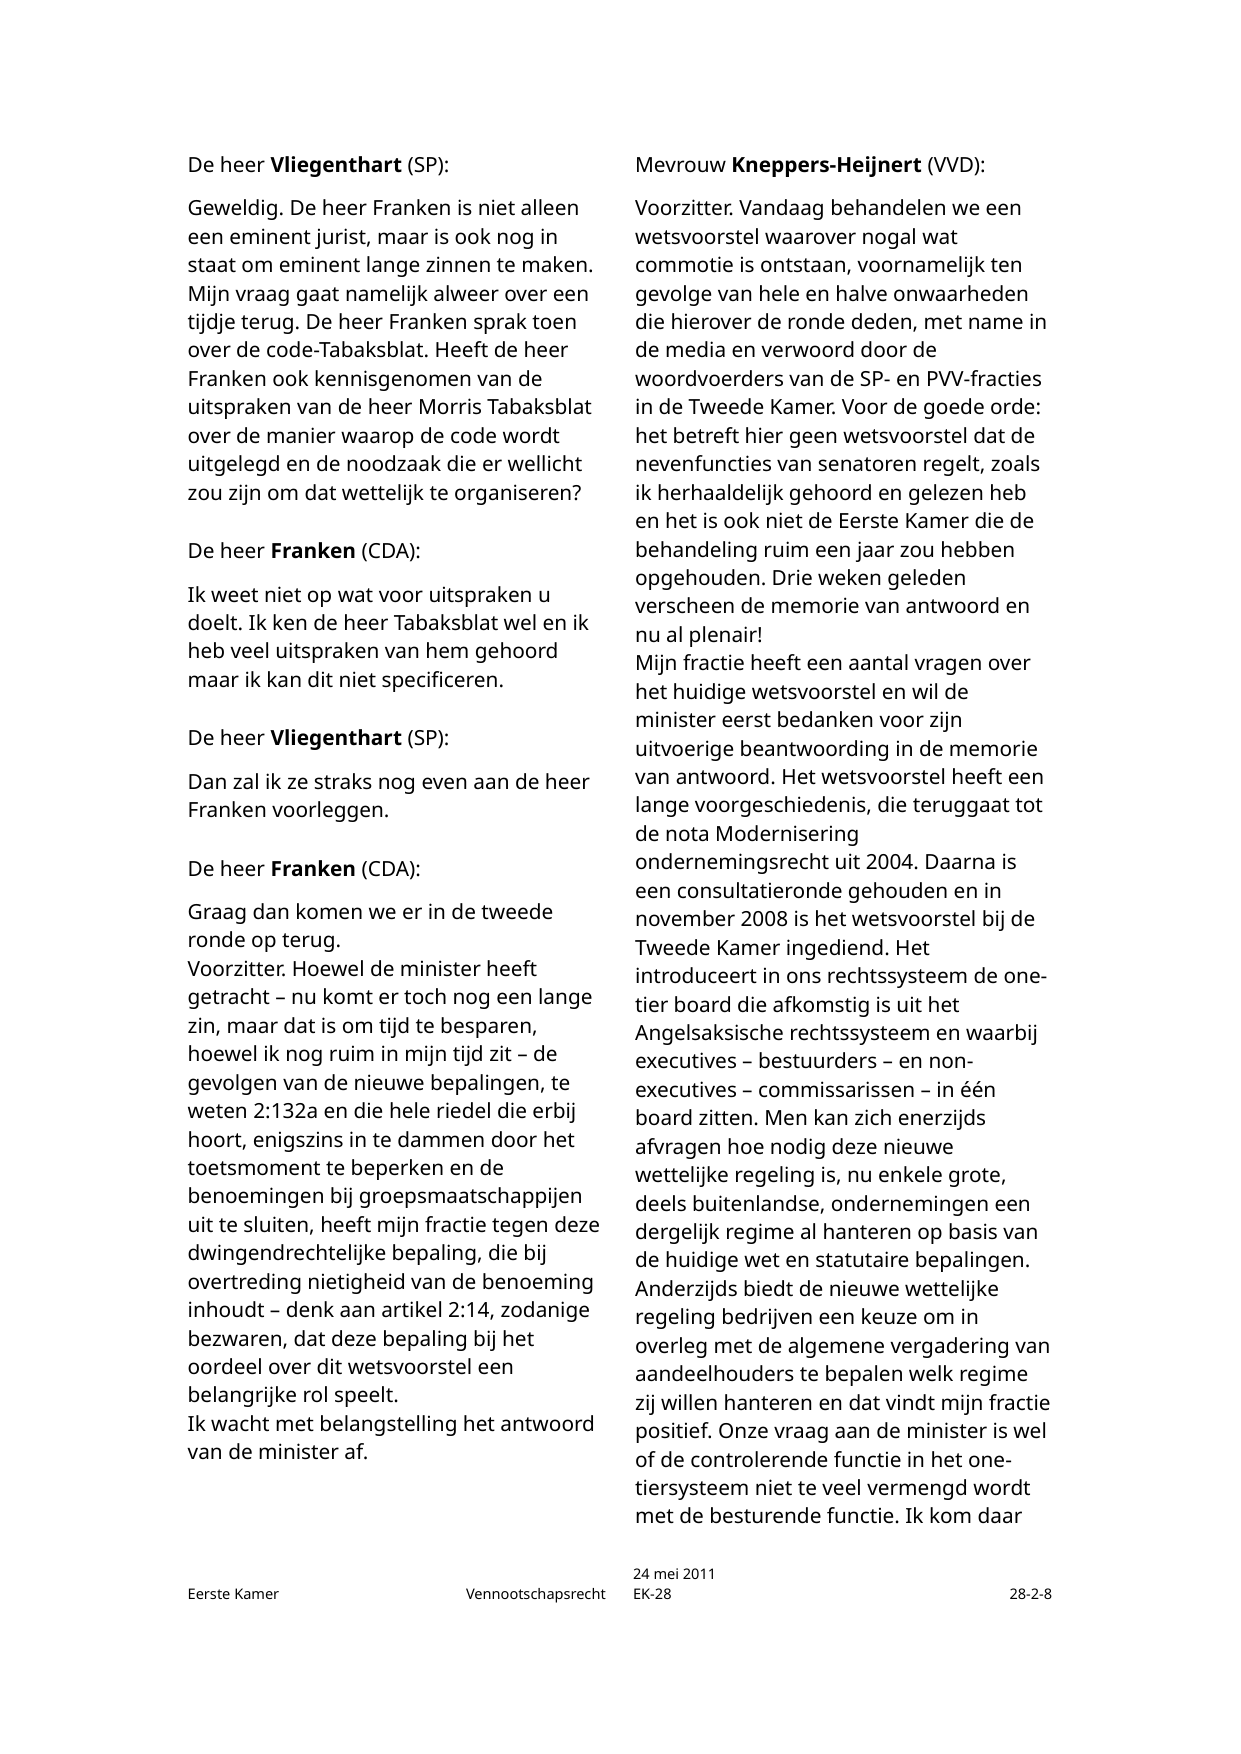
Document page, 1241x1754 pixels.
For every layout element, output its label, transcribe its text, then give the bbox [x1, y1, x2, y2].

text De heer Franken (CDA): [187, 854, 605, 882]
text Voorzitter. Vandaag behandelen we een wetsvoorstel waarover nogal wat commotie is ontstaan, voornamelijk ten gevolge van hele en halve onwaarheden die hierover de ronde deden, met name in de media en verwoord door de woordvoerders van de SP- en PVV-fracties in de Tweede Kamer. Voor de goede orde: het betreft hier geen wetsvoorstel dat de nevenfuncties van senatoren regelt, zoals ik herhaaldelijk gehoord en gelezen heb en het is ook niet de Eerste Kamer die de behandeling ruim een jaar zou hebben opgehouden. Drie weken geleden verscheen de memorie van antwoord en nu al plenair! [635, 193, 1053, 648]
text Ik weet niet op wat voor uitspraken u doelt. Ik ken de heer Tabaksblat wel en ik heb veel uitspraken van hem gehoord maar ik kan dit niet specificeren. [187, 580, 605, 693]
text Ik wacht met belangstelling het antwoord van de minister af. [187, 1409, 605, 1466]
text Graag dan komen we er in de tweede ronde op terug. [187, 897, 605, 954]
text De heer Franken (CDA): [187, 536, 605, 565]
text Voorzitter. Hoewel de minister heeft getracht – nu komt er toch nog een lange zin, maar dat is om tijd te besparen, hoewel ik nog ruim in mijn tijd zit – de gevolgen van de nieuwe bepalingen, te weten 2:132a en die hele riedel die erbij hoort, enigszins in te dammen door het toetsmoment te beperken en de benoemingen bij groepsmaatschappijen uit te sluiten, heeft mijn fractie tegen deze dwingendrechtelijke bepaling, die bij overtreding nietigheid van de benoeming inhoudt – denk aan artikel 2:14, zodanige bezwaren, dat deze bepaling bij het oordeel over dit wetsvoorstel een belangrijke rol speelt. [187, 954, 605, 1409]
text  [187, 1496, 605, 1524]
text De heer Vliegenthart (SP): [187, 150, 605, 178]
text Dan zal ik ze straks nog even aan de heer Franken voorleggen. [187, 767, 605, 824]
text De heer Vliegenthart (SP): [187, 723, 605, 752]
text Geweldig. De heer Franken is niet alleen een eminent jurist, maar is ook nog in staat om eminent lange zinnen te maken. Mijn vraag gaat namelijk alweer over een tijdje terug. De heer Franken sprak toen over de code-Tabaksblat. Heeft de heer Franken ook kennisgenomen van de uitspraken van de heer Morris Tabaksblat over de manier waarop de code wordt uitgelegd en de noodzaak die er wellicht zou zijn om dat wettelijk te organiseren? [187, 193, 605, 506]
text Mevrouw Kneppers-Heijnert (VVD): [635, 150, 1053, 178]
text Mijn fractie heeft een aantal vragen over het huidige wetsvoorstel en wil de minister eerst bedanken voor zijn uitvoerige beantwoording in de memorie van antwoord. Het wetsvoorstel heeft een lange voorgeschiedenis, die teruggaat tot de nota Modernisering ondernemingsrecht uit 2004. Daarna is een consultatieronde gehouden en in november 2008 is het wetsvoorstel bij de Tweede Kamer ingediend. Het introduceert in ons rechtssysteem de one-tier board die afkomstig is uit het Angelsaksische rechtssysteem en waarbij executives – bestuurders – en non-executives – commissarissen – in één board zitten. Men kan zich enerzijds afvragen hoe nodig deze nieuwe wettelijke regeling is, nu enkele grote, deels buitenlandse, ondernemingen een dergelijk regime al hanteren op basis van de huidige wet en statutaire bepalingen. Anderzijds biedt de nieuwe wettelijke regeling bedrijven een keuze om in overleg met de algemene vergadering van aandeelhouders te bepalen welk regime zij willen hanteren en dat vindt mijn fractie positief. Onze vraag aan de minister is wel of de controlerende functie in het one-tiersysteem niet te veel vermengd wordt met de besturende functie. Ik kom daar [635, 648, 1053, 1530]
